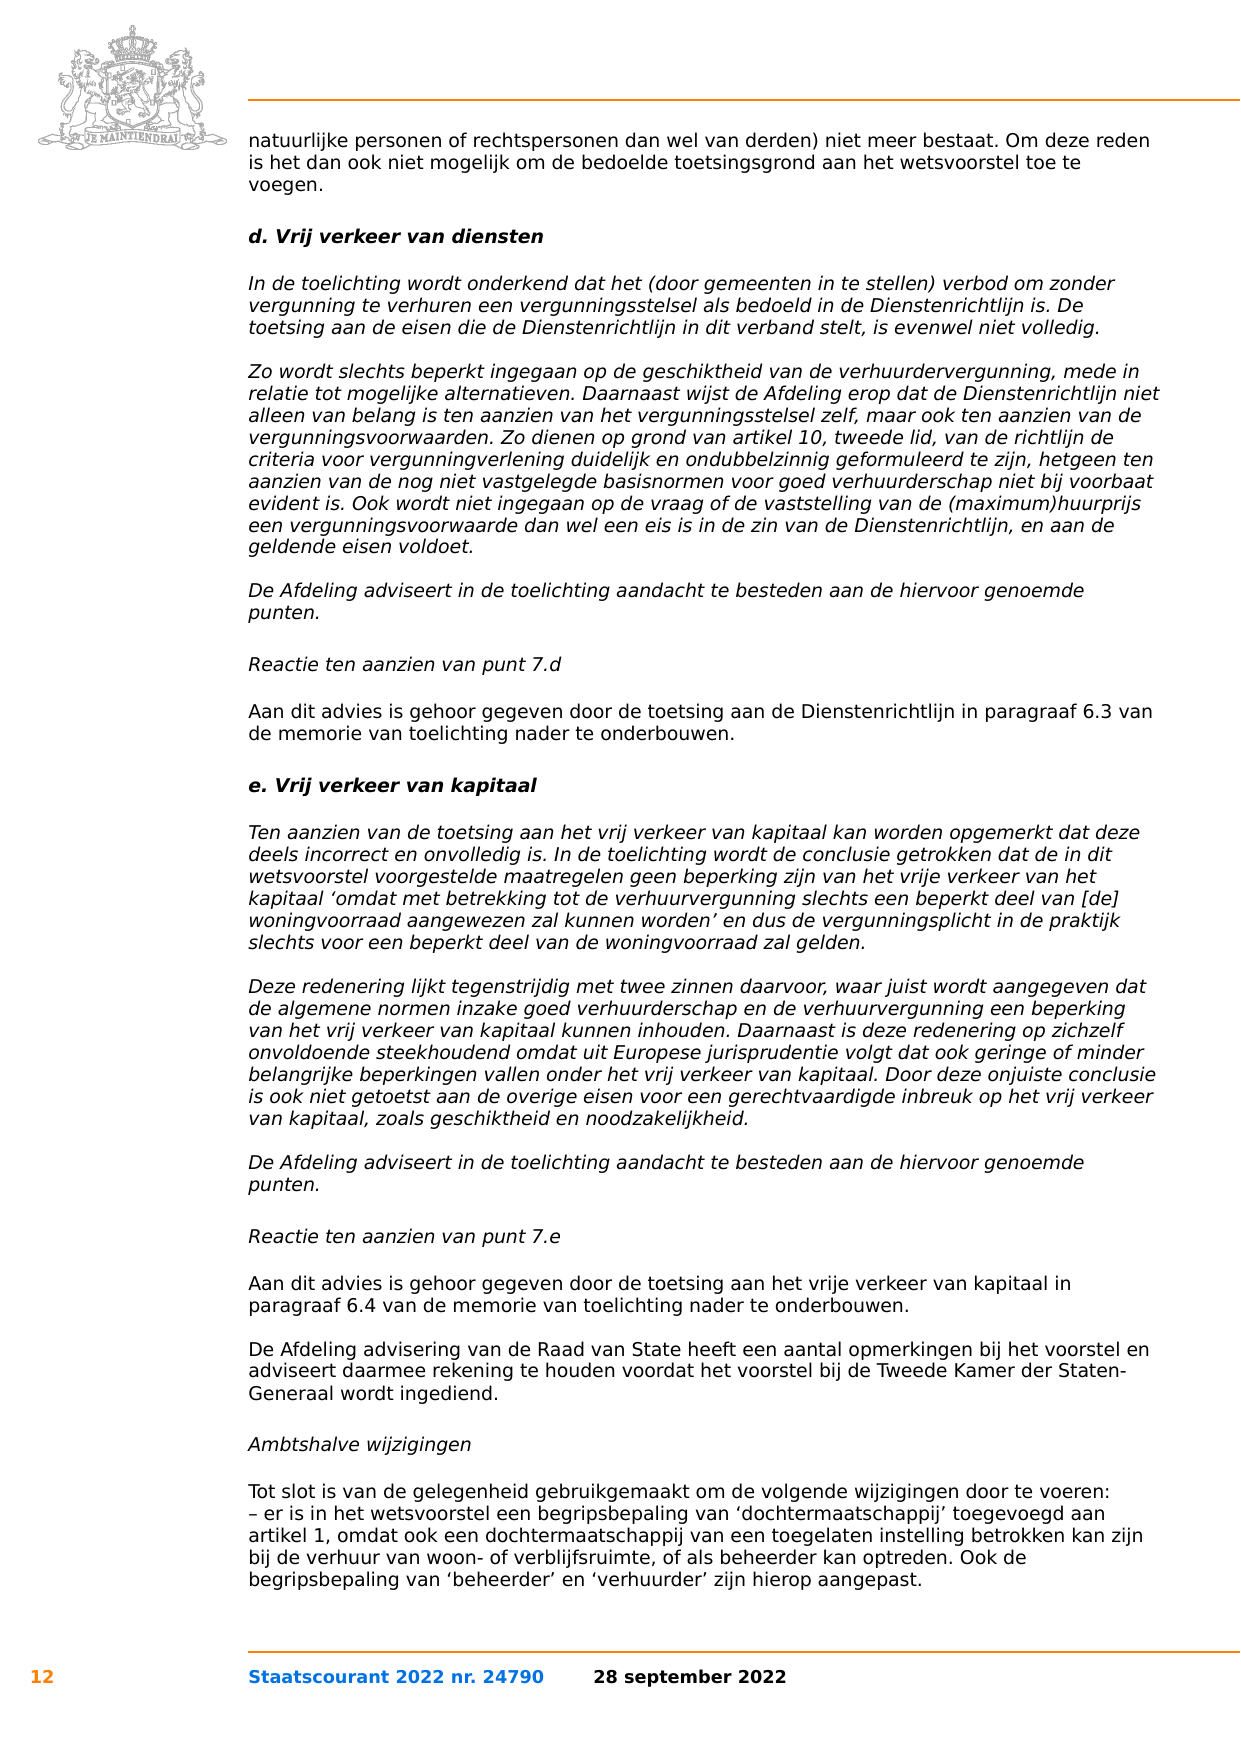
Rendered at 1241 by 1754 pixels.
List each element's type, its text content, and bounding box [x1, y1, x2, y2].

subtitle e. Vrij verkeer van kapitaal [248, 775, 1163, 797]
text natuurlijke personen of rechtspersonen dan wel van derden) niet meer bestaat. Om deze reden is het dan ook niet mogelijk om de bedoelde toetsingsgrond aan het wetsvoorstel toe te voegen. [248, 130, 1163, 196]
text In de toelichting wordt onderkend dat het (door gemeenten in te stellen) verbod om zonder vergunning te verhuren een vergunningsstelsel als bedoeld in de Dienstenrichtlijn is. De toetsing aan de eisen die de Dienstenrichtlijn in dit verband stelt, is evenwel niet volledig. [248, 273, 1163, 339]
subtitle Ambtshalve wijzigingen [248, 1434, 1163, 1456]
subtitle Reactie ten aanzien van punt 7.d [248, 654, 1163, 676]
text De Afdeling adviseert in de toelichting aandacht te besteden aan de hiervoor genoemde punten. [248, 1152, 1163, 1196]
picture [38, 25, 227, 150]
text Aan dit advies is gehoor gegeven door de toetsing aan de Dienstenrichtlijn in paragraaf 6.3 van de memorie van toelichting nader te onderbouwen. [248, 701, 1163, 745]
subtitle d. Vrij verkeer van diensten [248, 226, 1163, 248]
text Tot slot is van de gelegenheid gebruikgemaakt om de volgende wijzigingen door te voeren: [248, 1481, 1163, 1503]
text De Afdeling advisering van de Raad van State heeft een aantal opmerkingen bij het voorstel en adviseert daarmee rekening te houden voordat het voorstel bij de Tweede Kamer der Staten-Generaal wordt ingediend. [248, 1338, 1163, 1404]
subtitle Reactie ten aanzien van punt 7.e [248, 1226, 1163, 1248]
text Ten aanzien van de toetsing aan het vrij verkeer van kapitaal kan worden opgemerkt dat deze deels incorrect en onvolledig is. In de toelichting wordt de conclusie getrokken dat de in dit wetsvoorstel voorgestelde maatregelen geen beperking zijn van het vrije verkeer van het kapitaal ‘omdat met betrekking tot de verhuurvergunning slechts een beperkt deel van [de] woningvoorraad aangewezen zal kunnen worden’ en dus de vergunningsplicht in de praktijk slechts voor een beperkt deel van de woningvoorraad zal gelden. [248, 822, 1163, 954]
text Aan dit advies is gehoor gegeven door de toetsing aan het vrije verkeer van kapitaal in paragraaf 6.4 van de memorie van toelichting nader te onderbouwen. [248, 1273, 1163, 1317]
text – er is in het wetsvoorstel een begripsbepaling van ‘dochtermaatschappij’ toegevoegd aan artikel 1, omdat ook een dochtermaatschappij van een toegelaten instelling betrokken kan zijn bij de verhuur van woon- of verblijfsruimte, of als beheerder kan optreden. Ook de begripsbepaling van ‘beheerder’ en ‘verhuurder’ zijn hierop aangepast. [248, 1503, 1163, 1591]
text De Afdeling adviseert in de toelichting aandacht te besteden aan de hiervoor genoemde punten. [248, 580, 1163, 624]
text Zo wordt slechts beperkt ingegaan op de geschiktheid van de verhuurdervergunning, mede in relatie tot mogelijke alternatieven. Daarnaast wijst de Afdeling erop dat de Dienstenrichtlijn niet alleen van belang is ten aanzien van het vergunningsstelsel zelf, maar ook ten aanzien van de vergunningsvoorwaarden. Zo dienen op grond van artikel 10, tweede lid, van de richtlijn de criteria voor vergunningverlening duidelijk en ondubbelzinnig geformuleerd te zijn, hetgeen ten aanzien van de nog niet vastgelegde basisnormen voor goed verhuurderschap niet bij voorbaat evident is. Ook wordt niet ingegaan op de vraag of de vaststelling van de (maximum)huurprijs een vergunningsvoorwaarde dan wel een eis is in de zin van de Dienstenrichtlijn, en aan de geldende eisen voldoet. [248, 361, 1163, 558]
text Deze redenering lijkt tegenstrijdig met twee zinnen daarvoor, waar juist wordt aangegeven dat de algemene normen inzake goed verhuurderschap en de verhuurvergunning een beperking van het vrij verkeer van kapitaal kunnen inhouden. Daarnaast is deze redenering op zichzelf onvoldoende steekhoudend omdat uit Europese jurisprudentie volgt dat ook geringe of minder belangrijke beperkingen vallen onder het vrij verkeer van kapitaal. Door deze onjuiste conclusie is ook niet getoetst aan de overige eisen voor een gerechtvaardigde inbreuk op het vrij verkeer van kapitaal, zoals geschiktheid en noodzakelijkheid. [248, 976, 1163, 1130]
